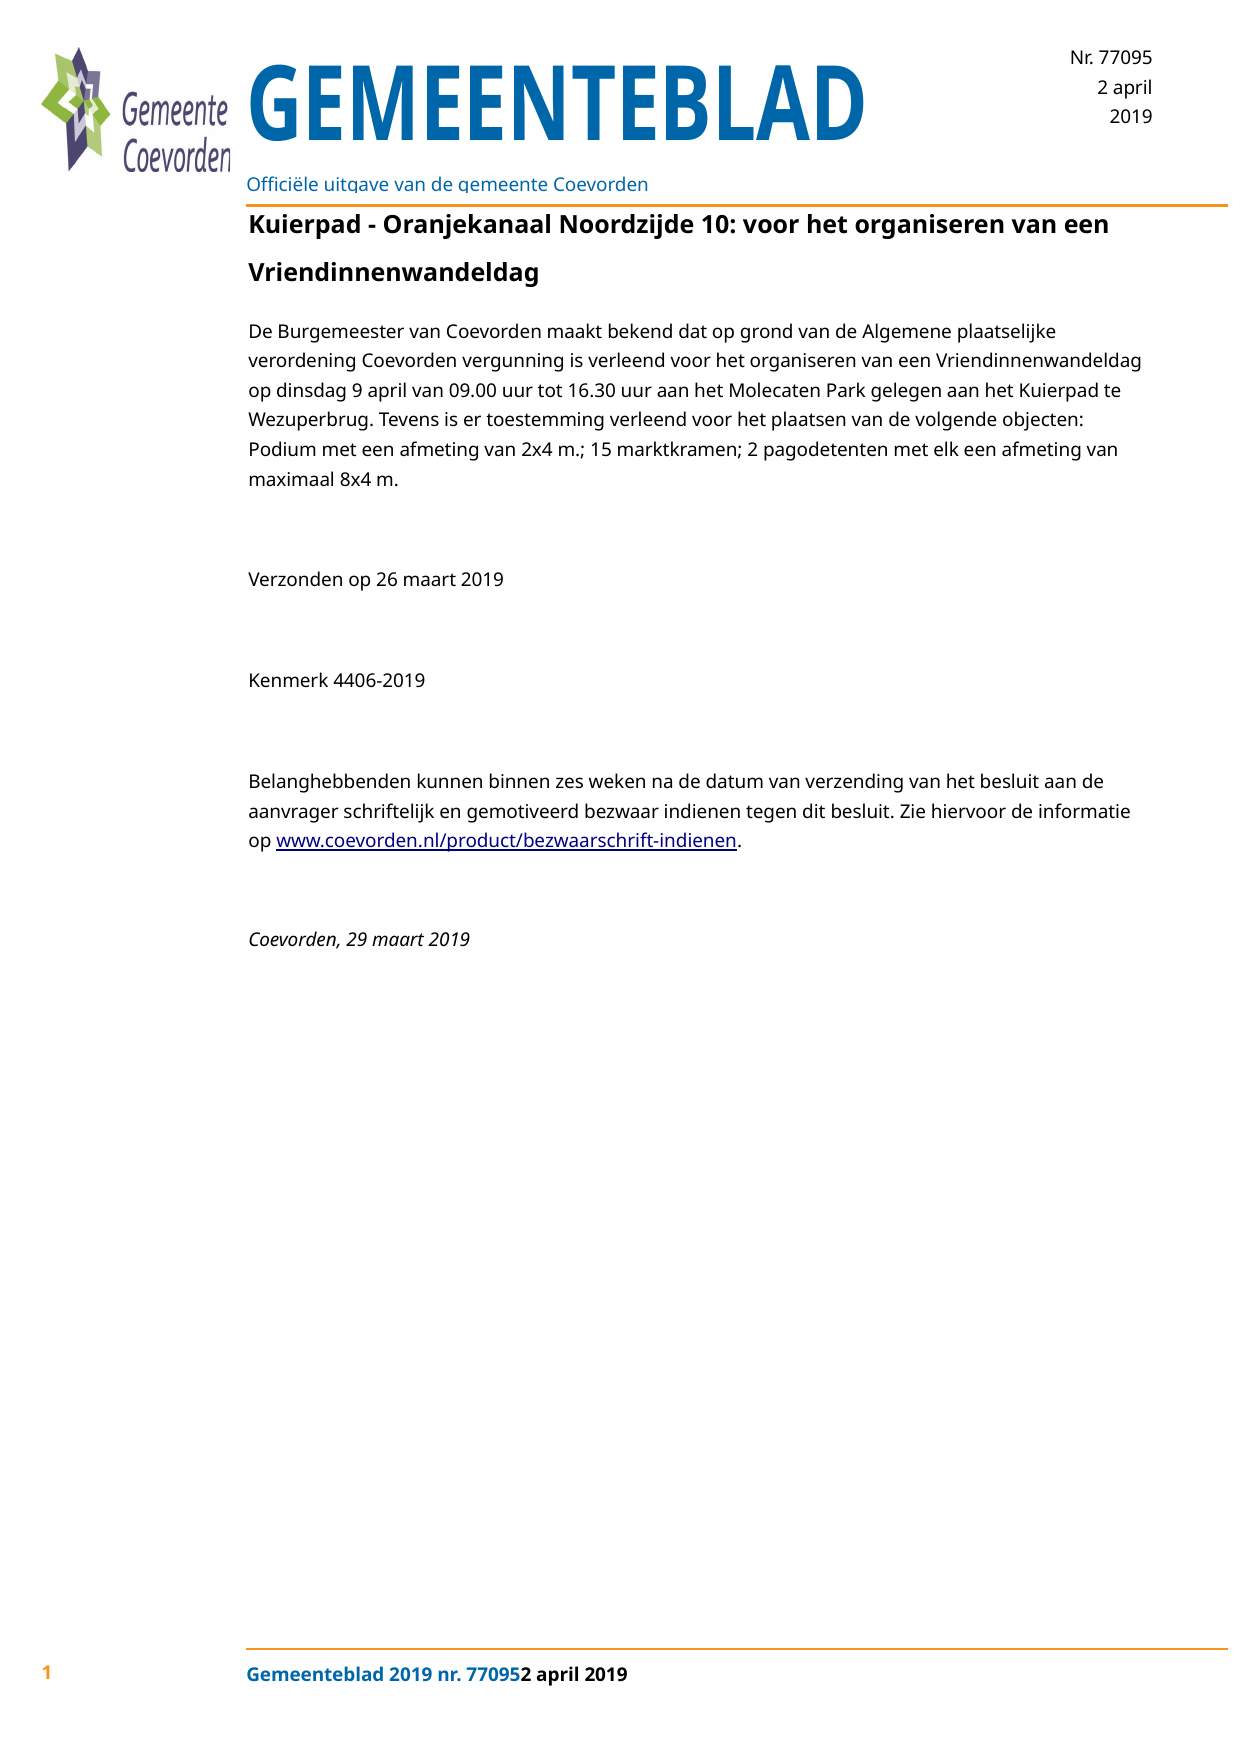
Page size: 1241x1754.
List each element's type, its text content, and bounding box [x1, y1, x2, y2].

text Belanghebbenden kunnen binnen zes weken na de datum van verzending van het besluit aan de aanvrager schriftelijk en gemotiveerd bezwaar indienen tegen dit besluit. Zie hiervoor de informatie op www.coevorden.nl/product/bezwaarschrift-indienen. [248, 768, 1152, 853]
text Kuierpad - Oranjekanaal Noordzijde 10: voor het organiseren van een Vriendinnenwandeldag [248, 207, 1152, 288]
text Coevorden, 29 maart 2019 [248, 926, 1152, 951]
text Kenmerk 4406-2019 [248, 667, 1152, 693]
text De Burgemeester van Coevorden maakt bekend dat op grond van de Algemene plaatselijke verordening Coevorden vergunning is verleend voor het organiseren van een Vriendinnenwandeldag op dinsdag 9 april van 09.00 uur tot 16.30 uur aan het Molecaten Park gelegen aan het Kuierpad te Wezuperbrug. Tevens is er toestemming verleend voor het plaatsen van de volgende objecten: Podium met een afmeting van 2x4 m.; 15 marktkramen; 2 pagodetenten met elk een afmeting van maximaal 8x4 m. [248, 318, 1152, 492]
text Verzonden op 26 maart 2019 [248, 567, 1152, 592]
picture [41, 47, 231, 172]
